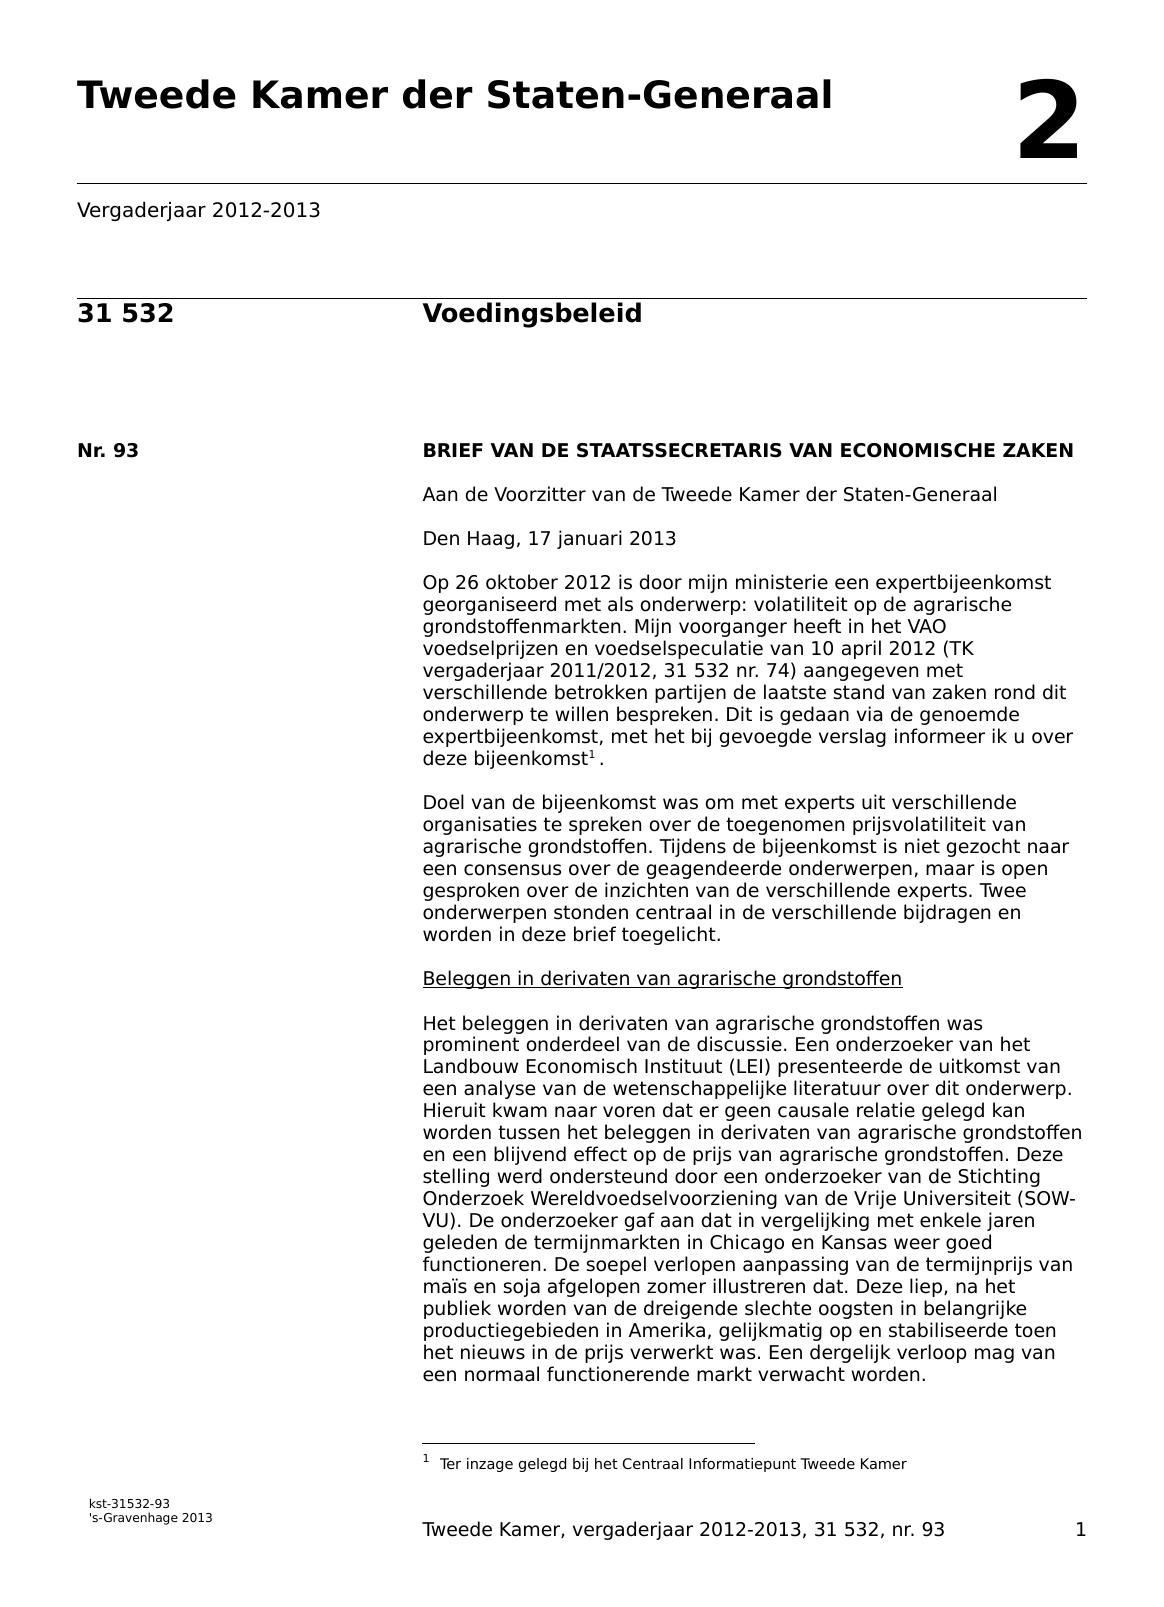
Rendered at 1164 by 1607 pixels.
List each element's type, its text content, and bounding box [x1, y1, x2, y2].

table_header Tweede Kamer der Staten-Generaal [77, 59, 886, 183]
text Op 26 oktober 2012 is door mijn ministerie een expertbijeenkomst georganiseerd met als onderwerp: volatiliteit op de agrarische grondstoffenmarkten. Mijn voorganger heeft in het VAO voedselprijzen en voedselspeculatie van 10 april 2012 (TK vergaderjaar 2011/2012, 31 532 nr. 74) aangegeven met verschillende betrokken partijen de laatste stand van zaken rond dit onderwerp te willen bespreken. Dit is gedaan via de genoemde expertbijeenkomst, met het bij gevoegde verslag informeer ik u over deze bijeenkomst. [422, 572, 1087, 770]
subtitle Beleggen in derivaten van agrarische grondstoffen [422, 968, 1087, 990]
text Ter inzage gelegd bij het Centraal Informatiepunt Tweede Kamer [422, 1452, 1087, 1474]
text Doel van de bijeenkomst was om met experts uit verschillende organisaties te spreken over de toegenomen prijsvolatiliteit van agrarische grondstoffen. Tijdens de bijeenkomst is niet gezocht naar een consensus over de geagendeerde onderwerpen, maar is open gesproken over de inzichten van de verschillende experts. Twee onderwerpen stonden centraal in de verschillende bijdragen en worden in deze brief toegelicht. [422, 792, 1087, 946]
text Aan de Voorzitter van de Tweede Kamer der Staten-Generaal [422, 484, 1087, 506]
table_header 2 [886, 59, 1087, 183]
table_cell Vergaderjaar 2012-2013 [77, 184, 1087, 298]
text Den Haag, 17 januari 2013 [422, 528, 1087, 550]
text kst-31532-93 [88, 1497, 323, 1511]
subtitle Nr. 93 BRIEF VAN DE STAATSSECRETARIS VAN ECONOMISCHE ZAKEN [77, 440, 1087, 462]
subtitle 31 532 Voedingsbeleid [77, 299, 1087, 329]
text Het beleggen in derivaten van agrarische grondstoffen was prominent onderdeel van de discussie. Een onderzoeker van het Landbouw Economisch Instituut (LEI) presenteerde de uitkomst van een analyse van de wetenschappelijke literatuur over dit onderwerp. Hieruit kwam naar voren dat er geen causale relatie gelegd kan worden tussen het beleggen in derivaten van agrarische grondstoffen en een blijvend effect op de prijs van agrarische grondstoffen. Deze stelling werd ondersteund door een onderzoeker van de Stichting Onderzoek Wereldvoedselvoorziening van de Vrije Universiteit (SOW-VU). De onderzoeker gaf aan dat in vergelijking met enkele jaren geleden de termijnmarkten in Chicago en Kansas weer goed functioneren. De soepel verlopen aanpassing van de termijnprijs van maïs en soja afgelopen zomer illustreren dat. Deze liep, na het publiek worden van de dreigende slechte oogsten in belangrijke productiegebieden in Amerika, gelijkmatig op en stabiliseerde toen het nieuws in de prijs verwerkt was. Een dergelijk verloop mag van een normaal functionerende markt verwacht worden. [422, 1012, 1087, 1386]
text 's-Gravenhage 2013 [88, 1511, 323, 1525]
